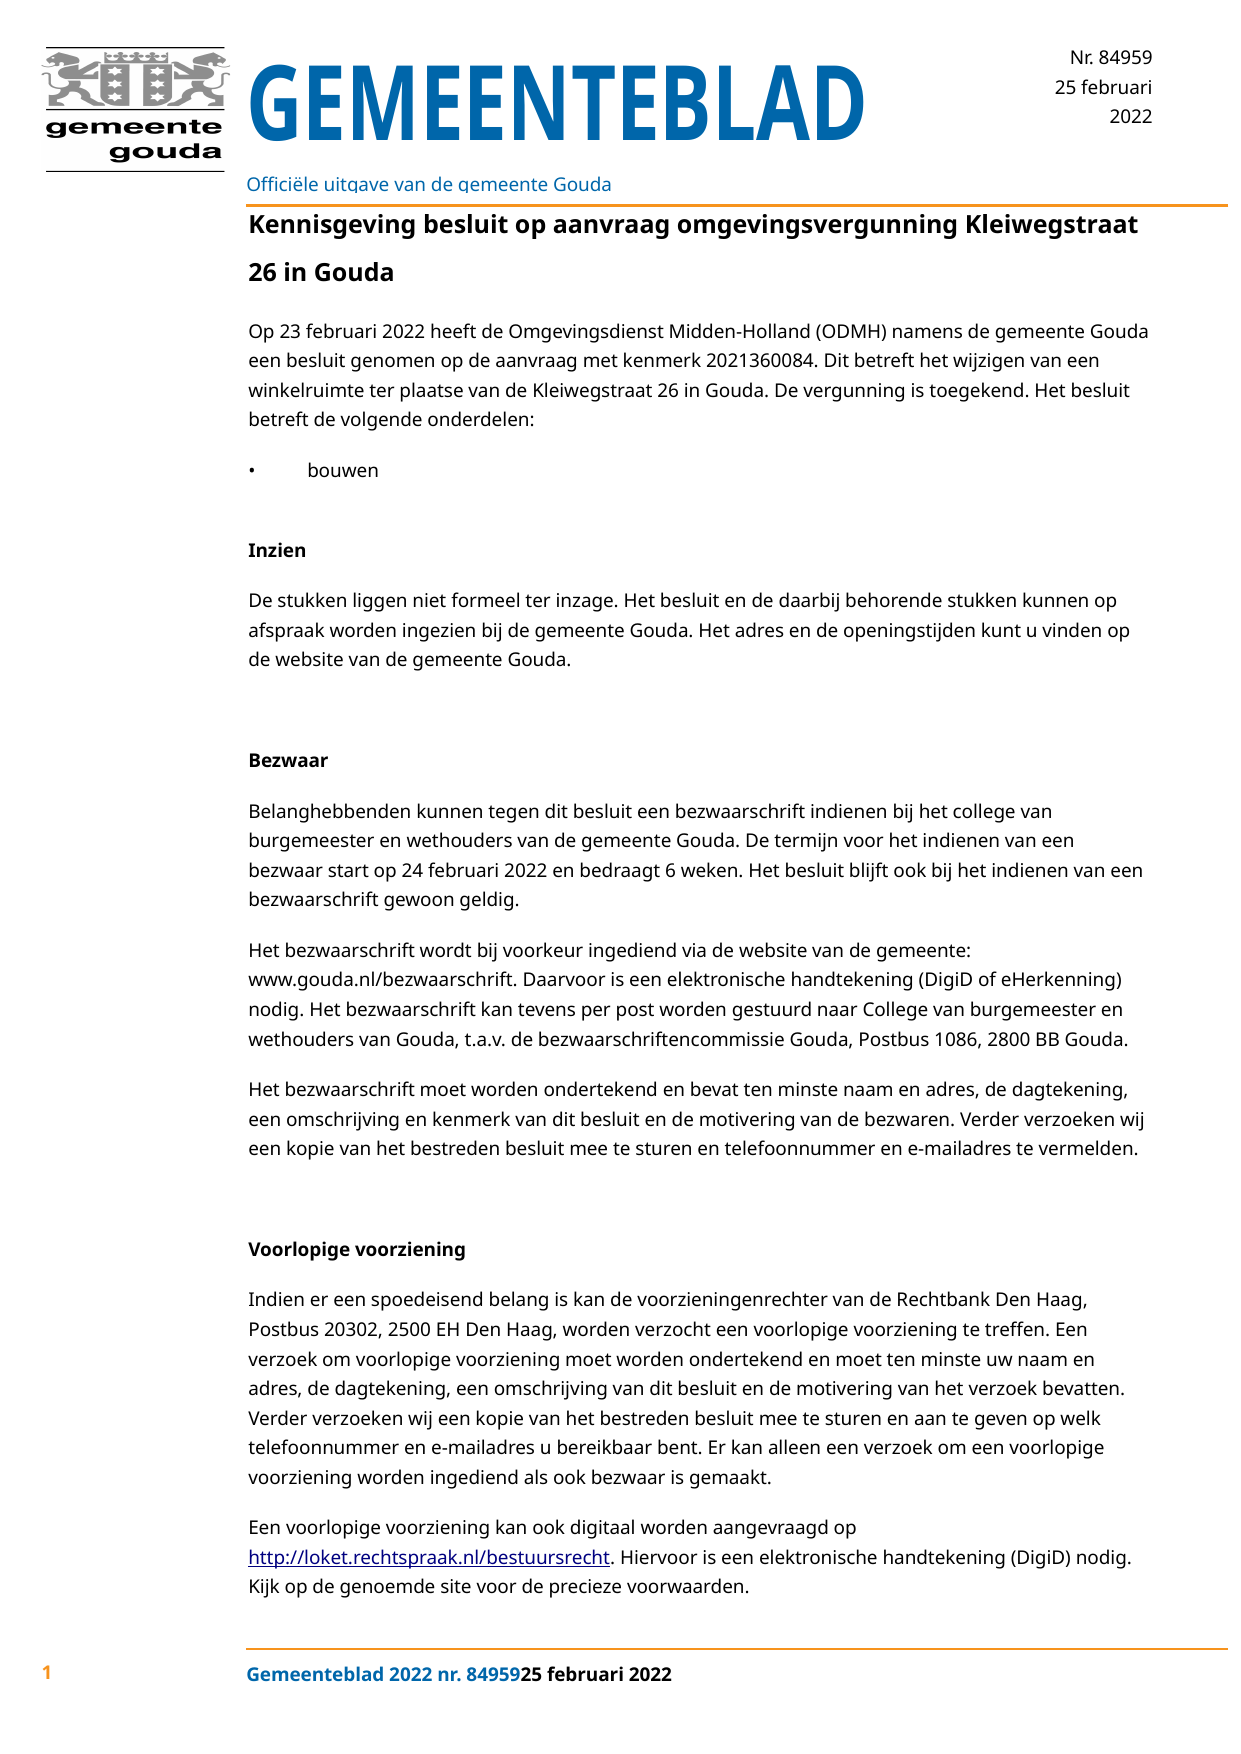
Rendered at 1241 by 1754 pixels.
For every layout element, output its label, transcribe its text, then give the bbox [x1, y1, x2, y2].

text Indien er een spoedeisend belang is kan de voorzieningenrechter van de Rechtbank Den Haag, Postbus 20302, 2500 EH Den Haag, worden verzocht een voorlopige voorziening te treffen. Een verzoek om voorlopige voorziening moet worden ondertekend en moet ten minste uw naam en adres, de dagtekening, een omschrijving van dit besluit en de motivering van het verzoek bevatten. Verder verzoeken wij een kopie van het bestreden besluit mee te sturen en aan te geven op welk telefoonnummer en e-mailadres u bereikbaar bent. Er kan alleen een verzoek om een voorlopige voorziening worden ingediend als ook bezwaar is gemaakt. [248, 1287, 1152, 1490]
text Het bezwaarschrift wordt bij voorkeur ingediend via de website van de gemeente: www.gouda.nl/bezwaarschrift. Daarvoor is een elektronische handtekening (DigiD of eHerkenning) nodig. Het bezwaarschrift kan tevens per post worden gestuurd naar College van burgemeester en wethouders van Gouda, t.a.v. de bezwaarschriftencommissie Gouda, Postbus 1086, 2800 BB Gouda. [248, 937, 1152, 1052]
text Een voorlopige voorziening kan ook digitaal worden aangevraagd op http://loket.rechtspraak.nl/bestuursrecht. Hiervoor is een elektronische handtekening (DigiD) nodig. Kijk op de genoemde site voor de precieze voorwaarden. [248, 1514, 1152, 1599]
text De stukken liggen niet formeel ter inzage. Het besluit en de daarbij behorende stukken kunnen op afspraak worden ingezien bij de gemeente Gouda. Het adres en de openingstijden kunt u vinden op de website van de gemeente Gouda. [248, 587, 1152, 672]
text Bezwaar [248, 747, 1152, 773]
list bouwen [248, 457, 1152, 483]
text Het bezwaarschrift moet worden ondertekend en bevat ten minste naam en adres, de dagtekening, een omschrijving en kenmerk van dit besluit en de motivering van de bezwaren. Verder verzoeken wij een kopie van het bestreden besluit mee te sturen en telefoonnummer en e-mailadres te vermelden. [248, 1076, 1152, 1161]
text Kennisgeving besluit op aanvraag omgevingsvergunning Kleiwegstraat 26 in Gouda [248, 207, 1152, 288]
picture [41, 47, 231, 172]
text Voorlopige voorziening [248, 1236, 1152, 1262]
text Belanghebbenden kunnen tegen dit besluit een bezwaarschrift indienen bij het college van burgemeester en wethouders van de gemeente Gouda. De termijn voor het indienen van een bezwaar start op 24 februari 2022 en bedraagt 6 weken. Het besluit blijft ook bij het indienen van een bezwaarschrift gewoon geldig. [248, 798, 1152, 912]
text Inzien [248, 537, 1152, 563]
text Op 23 februari 2022 heeft de Omgevingsdienst Midden-Holland (ODMH) namens de gemeente Gouda een besluit genomen op de aanvraag met kenmerk 2021360084. Dit betreft het wijzigen van een winkelruimte ter plaatse van de Kleiwegstraat 26 in Gouda. De vergunning is toegekend. Het besluit betreft de volgende onderdelen: [248, 318, 1152, 432]
